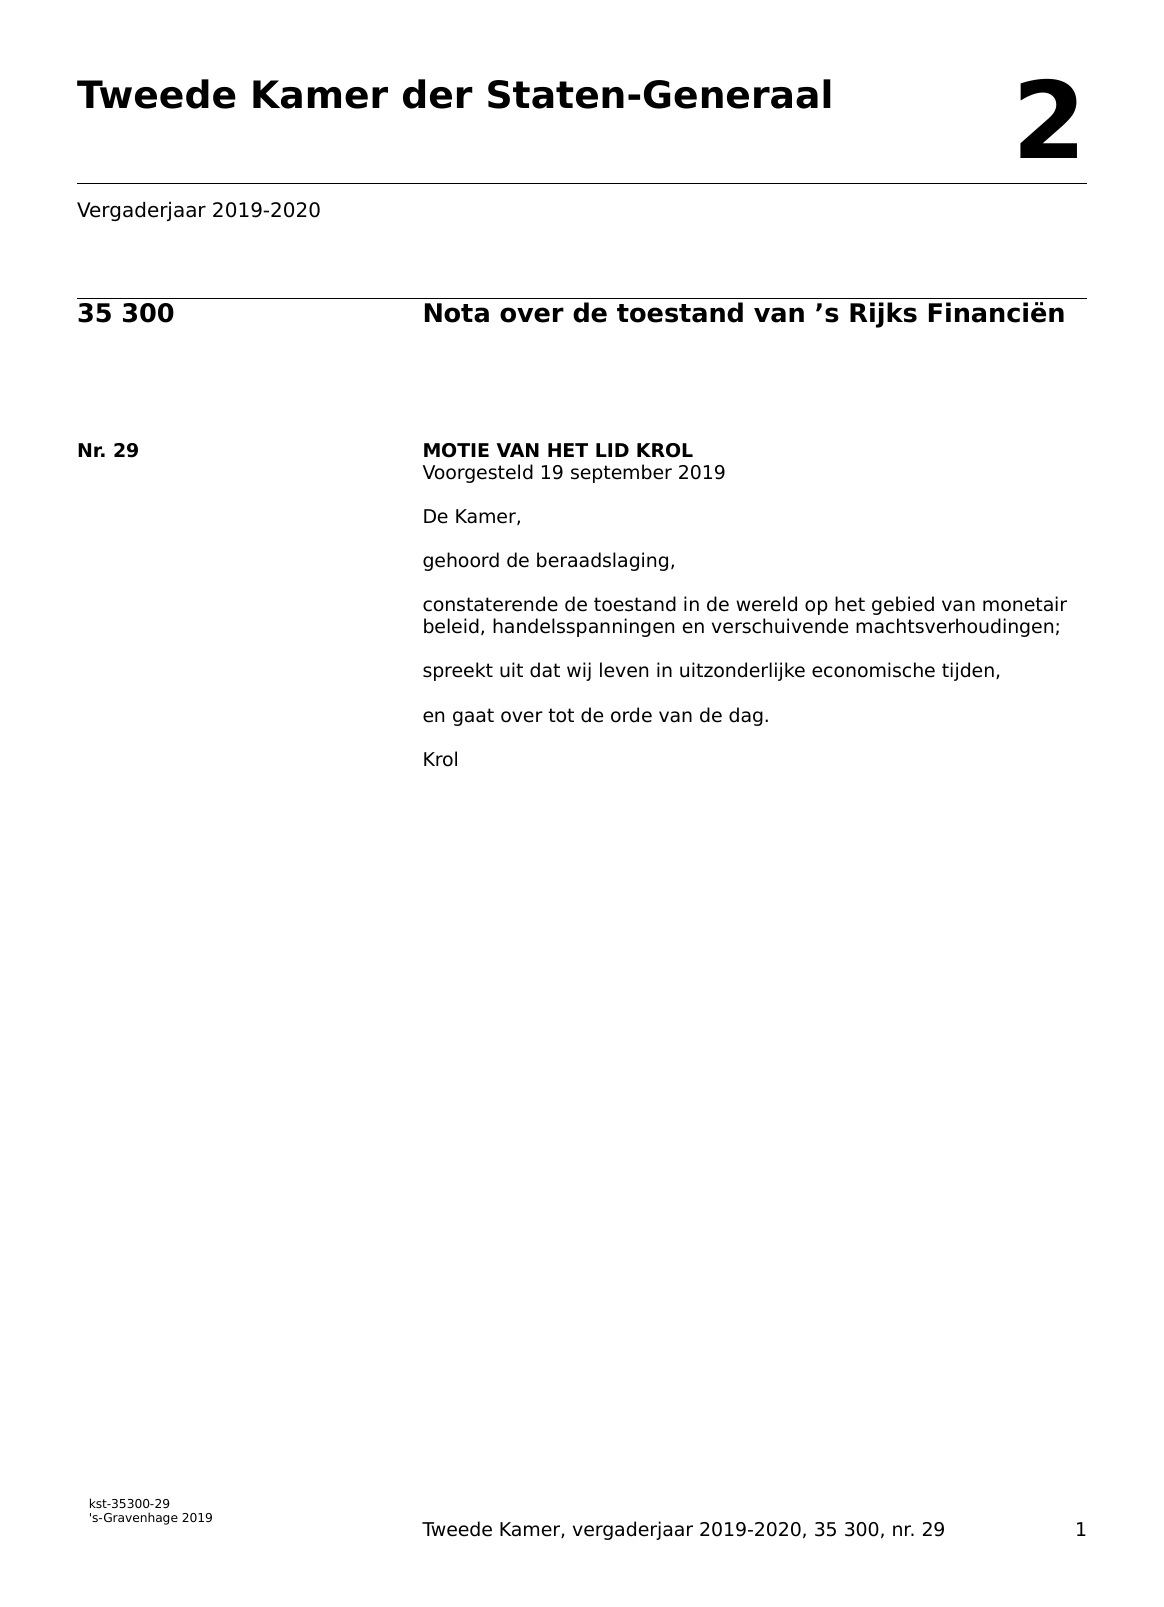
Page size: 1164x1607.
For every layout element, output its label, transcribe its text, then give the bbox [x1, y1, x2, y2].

text en gaat over tot de orde van de dag. [422, 704, 1087, 726]
subtitle Nr. 29 MOTIE VAN HET LID KROL [77, 440, 1087, 462]
table_header Tweede Kamer der Staten-Generaal [77, 59, 886, 183]
text constaterende de toestand in de wereld op het gebied van monetair beleid, handelsspanningen en verschuivende machtsverhoudingen; [422, 594, 1087, 638]
table_cell Vergaderjaar 2019-2020 [77, 184, 1087, 298]
text 's-Gravenhage 2019 [88, 1511, 323, 1525]
table_header 2 [886, 59, 1087, 183]
text Voorgesteld 19 september 2019 [422, 462, 1087, 484]
text kst-35300-29 [88, 1497, 323, 1511]
subtitle 35 300 Nota over de toestand van ’s Rijks Financiën [77, 299, 1087, 329]
text De Kamer, [422, 506, 1087, 528]
text Krol [422, 749, 1087, 771]
text spreekt uit dat wij leven in uitzonderlijke economische tijden, [422, 660, 1087, 682]
text gehoord de beraadslaging, [422, 550, 1087, 572]
